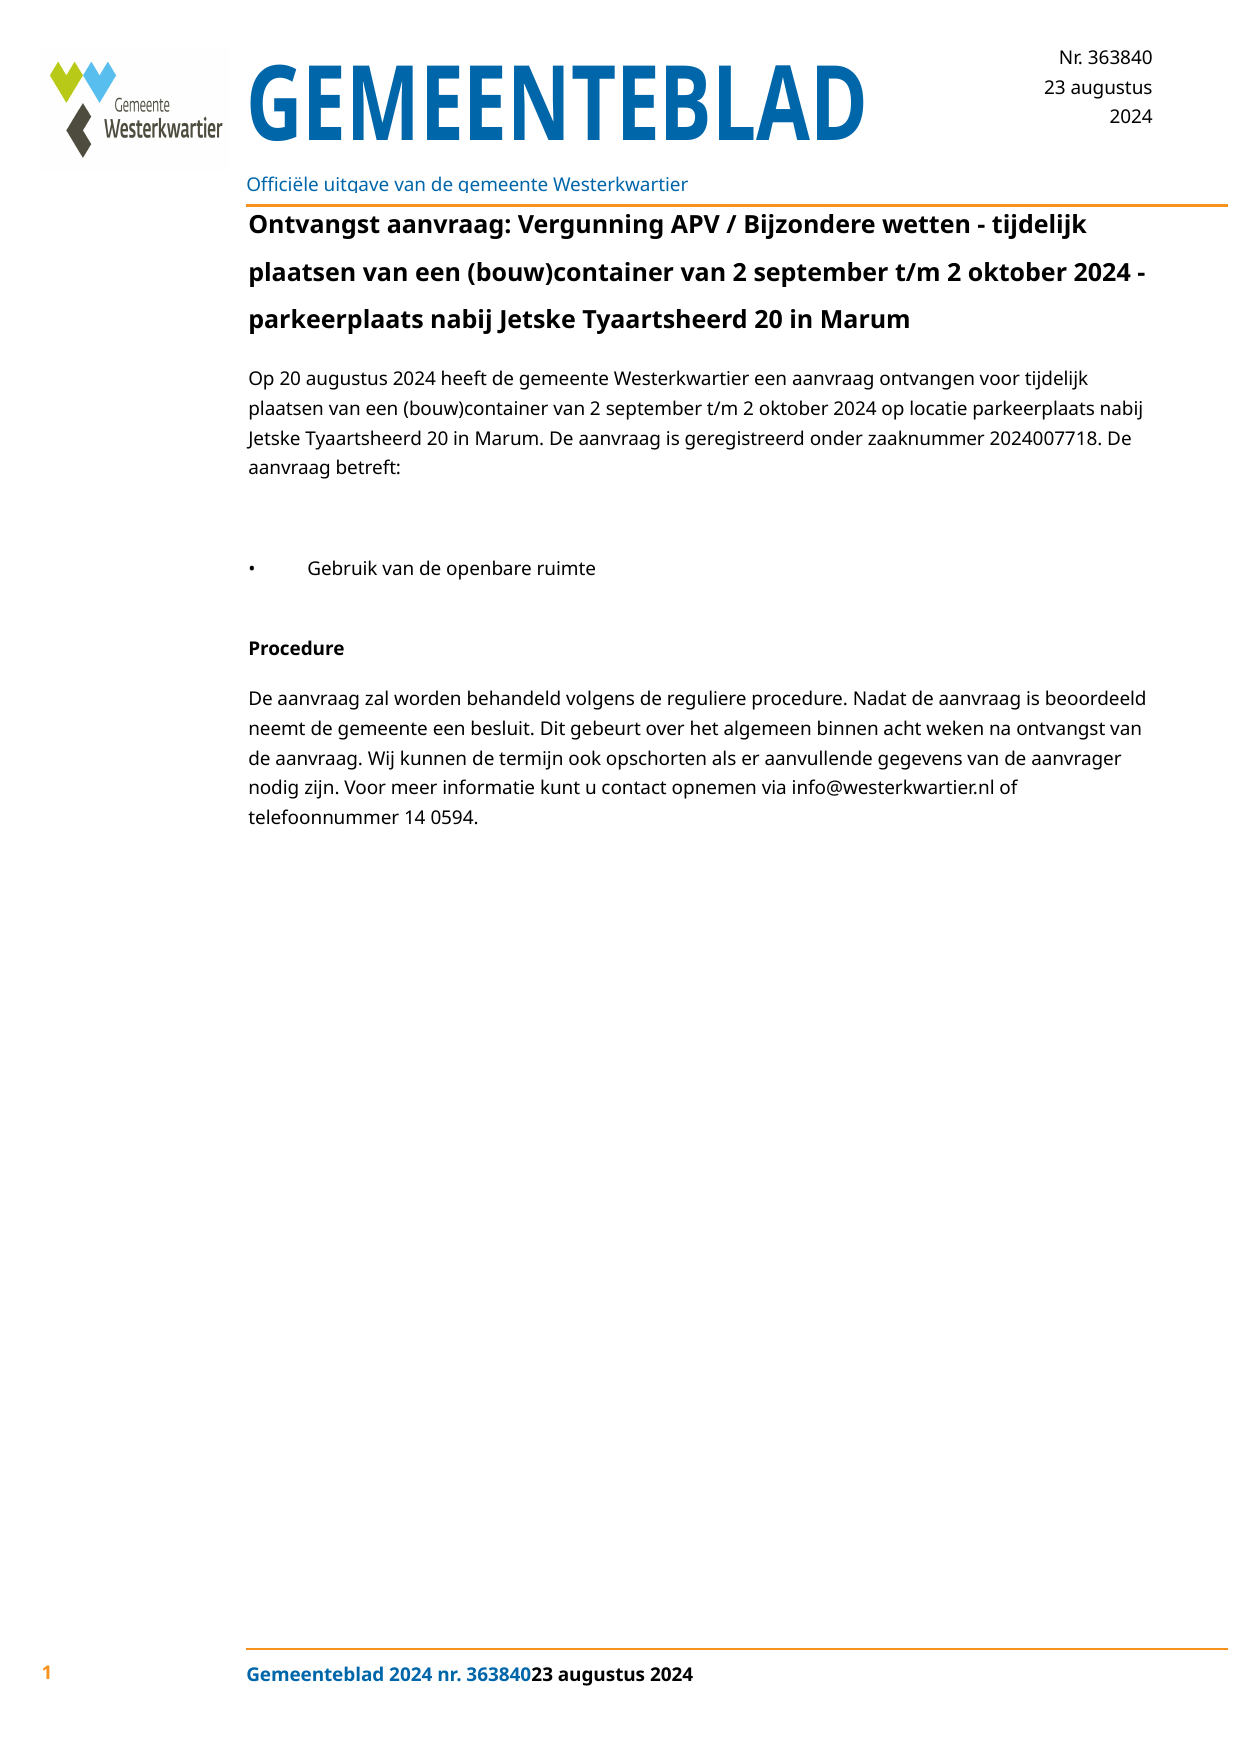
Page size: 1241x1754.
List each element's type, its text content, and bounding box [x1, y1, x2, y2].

text Procedure [248, 635, 1152, 661]
picture [41, 47, 231, 172]
text De aanvraag zal worden behandeld volgens de reguliere procedure. Nadat de aanvraag is beoordeeld neemt de gemeente een besluit. Dit gebeurt over het algemeen binnen acht weken na ontvangst van de aanvraag. Wij kunnen de termijn ook opschorten als er aanvullende gegevens van de aanvrager nodig zijn. Voor meer informatie kunt u contact opnemen via info@westerkwartier.nl of telefoonnummer 14 0594. [248, 686, 1152, 829]
text Op 20 augustus 2024 heeft de gemeente Westerkwartier een aanvraag ontvangen voor tijdelijk plaatsen van een (bouw)container van 2 september t/m 2 oktober 2024 op locatie parkeerplaats nabij Jetske Tyaartsheerd 20 in Marum. De aanvraag is geregistreerd onder zaaknummer 2024007718. De aanvraag betreft: [248, 366, 1152, 480]
list Gebruik van de openbare ruimte [248, 555, 1152, 581]
text Ontvangst aanvraag: Vergunning APV / Bijzondere wetten - tijdelijk plaatsen van een (bouw)container van 2 september t/m 2 oktober 2024 - parkeerplaats nabij Jetske Tyaartsheerd 20 in Marum [248, 207, 1152, 336]
